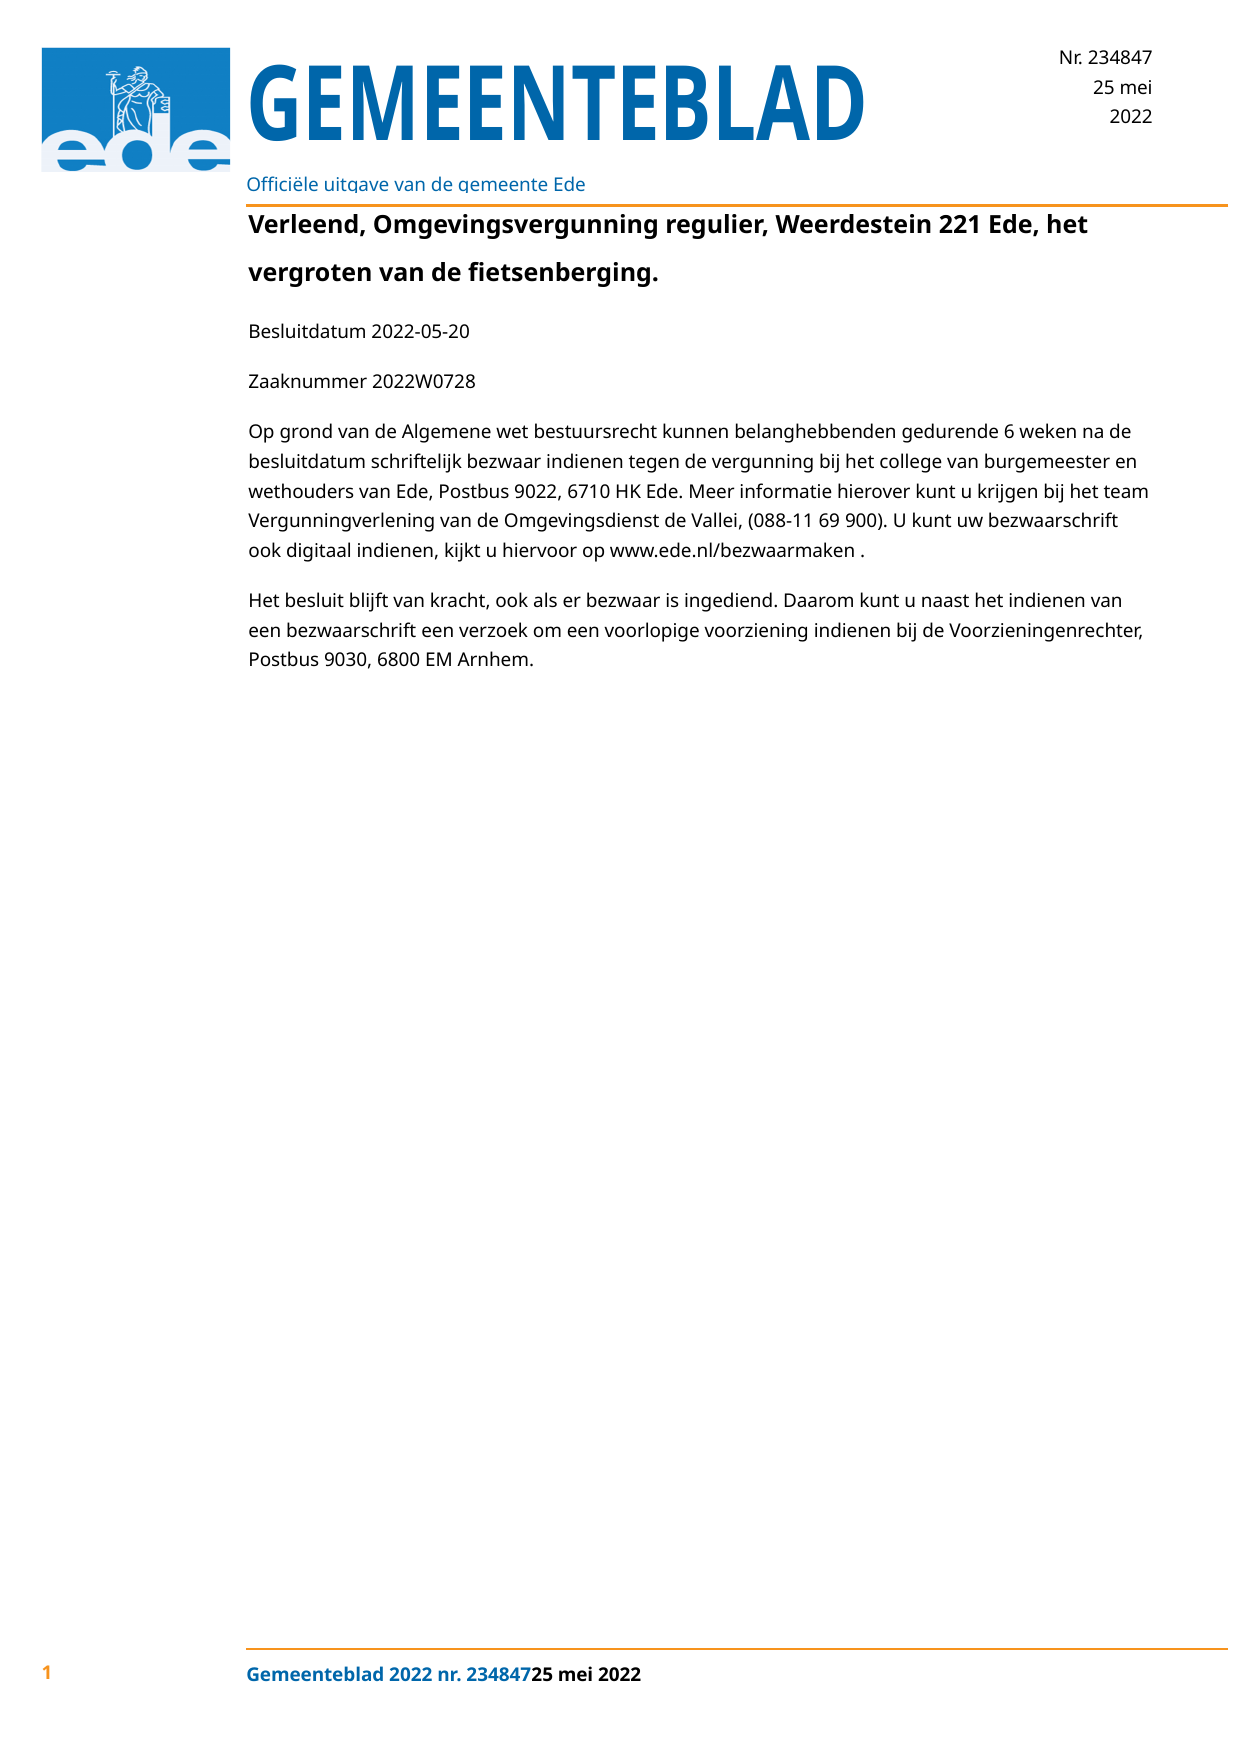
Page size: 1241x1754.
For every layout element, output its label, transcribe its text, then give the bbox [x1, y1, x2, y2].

text Het besluit blijft van kracht, ook als er bezwaar is ingediend. Daarom kunt u naast het indienen van een bezwaarschrift een verzoek om een voorlopige voorziening indienen bij de Voorzieningenrechter, Postbus 9030, 6800 EM Arnhem. [248, 587, 1152, 672]
picture [41, 47, 231, 172]
text Op grond van de Algemene wet bestuursrecht kunnen belanghebbenden gedurende 6 weken na de besluitdatum schriftelijk bezwaar indienen tegen de vergunning bij het college van burgemeester en wethouders van Ede, Postbus 9022, 6710 HK Ede. Meer informatie hierover kunt u krijgen bij het team Vergunningverlening van de Omgevingsdienst de Vallei, (088-11 69 900). U kunt uw bezwaarschrift ook digitaal indienen, kijkt u hiervoor op www.ede.nl/bezwaarmaken . [248, 419, 1152, 563]
text Besluitdatum 2022-05-20 [248, 318, 1152, 344]
text Verleend, Omgevingsvergunning regulier, Weerdestein 221 Ede, het vergroten van de fietsenberging. [248, 207, 1152, 288]
text Zaaknummer 2022W0728 [248, 368, 1152, 394]
